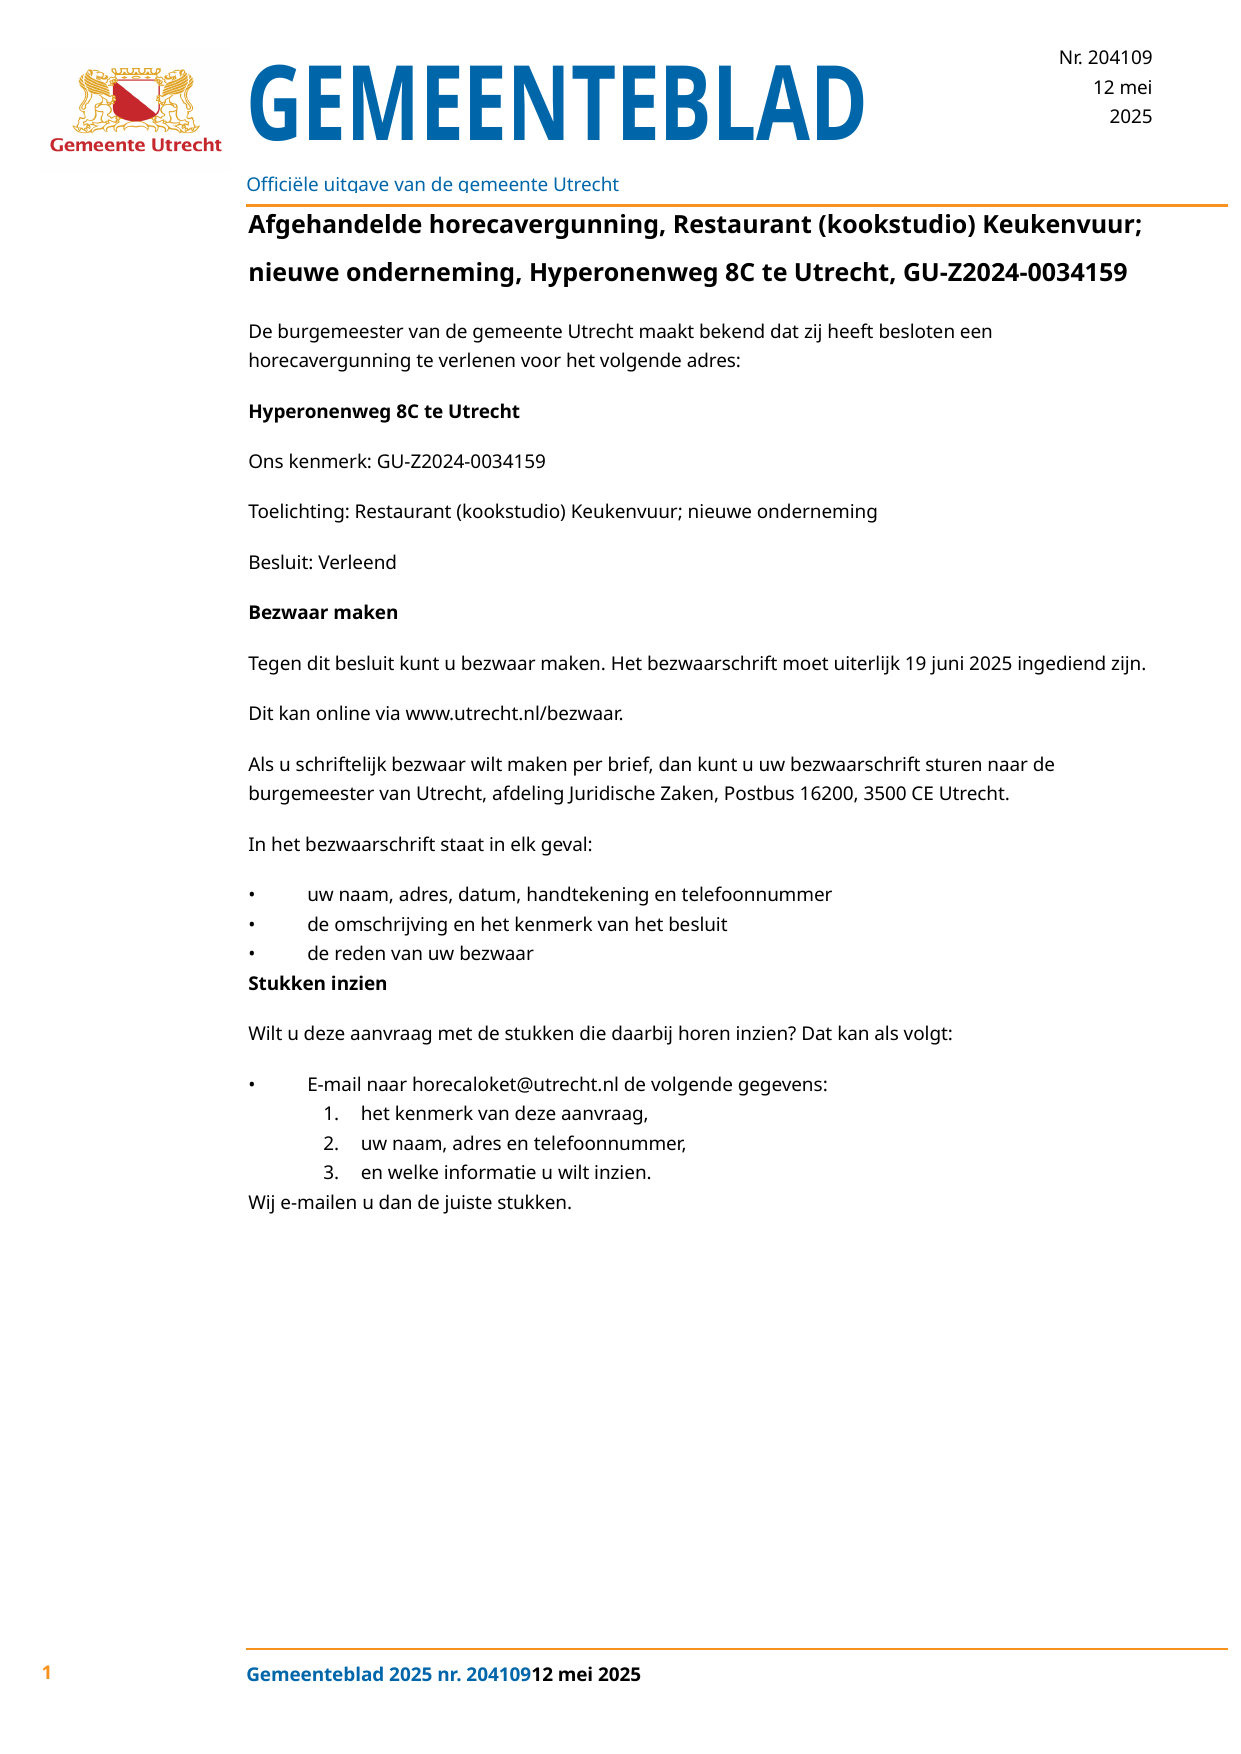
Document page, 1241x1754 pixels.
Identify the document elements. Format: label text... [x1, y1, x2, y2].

text Stukken inzien [248, 970, 1152, 996]
list E-mail naar horecaloket@utrecht.nl de volgende gegevens: [248, 1071, 1152, 1097]
text Toelichting: Restaurant (kookstudio) Keukenvuur; nieuwe onderneming [248, 499, 1152, 524]
text Als u schriftelijk bezwaar wilt maken per brief, dan kunt u uw bezwaarschrift sturen naar de burgemeester van Utrecht, afdeling Juridische Zaken, Postbus 16200, 3500 CE Utrecht. [248, 751, 1152, 806]
text Bezwaar maken [248, 599, 1152, 625]
text De burgemeester van de gemeente Utrecht maakt bekend dat zij heeft besloten een horecavergunning te verlenen voor het volgende adres: [248, 318, 1152, 373]
list en welke informatie u wilt inzien. [323, 1159, 1152, 1185]
list uw naam, adres, datum, handtekening en telefoonnummer [248, 881, 1152, 907]
text Tegen dit besluit kunt u bezwaar maken. Het bezwaarschrift moet uiterlijk 19 juni 2025 ingediend zijn. [248, 650, 1152, 676]
text Wilt u deze aanvraag met de stukken die daarbij horen inzien? Dat kan als volgt: [248, 1020, 1152, 1046]
picture [41, 47, 231, 172]
text Hyperonenweg 8C te Utrecht [248, 398, 1152, 424]
text Afgehandelde horecavergunning, Restaurant (kookstudio) Keukenvuur; nieuwe onderneming, Hyperonenweg 8C te Utrecht, GU-Z2024-0034159 [248, 207, 1152, 288]
text Dit kan online via www.utrecht.nl/bezwaar. [248, 700, 1152, 726]
text Wij e-mailen u dan de juiste stukken. [248, 1189, 1152, 1215]
text In het bezwaarschrift staat in elk geval: [248, 831, 1152, 857]
list de reden van uw bezwaar [248, 940, 1152, 966]
text Besluit: Verleend [248, 549, 1152, 575]
list de omschrijving en het kenmerk van het besluit [248, 911, 1152, 937]
text Ons kenmerk: GU-Z2024-0034159 [248, 448, 1152, 474]
list uw naam, adres en telefoonnummer, [323, 1130, 1152, 1156]
list het kenmerk van deze aanvraag, [323, 1100, 1152, 1126]
